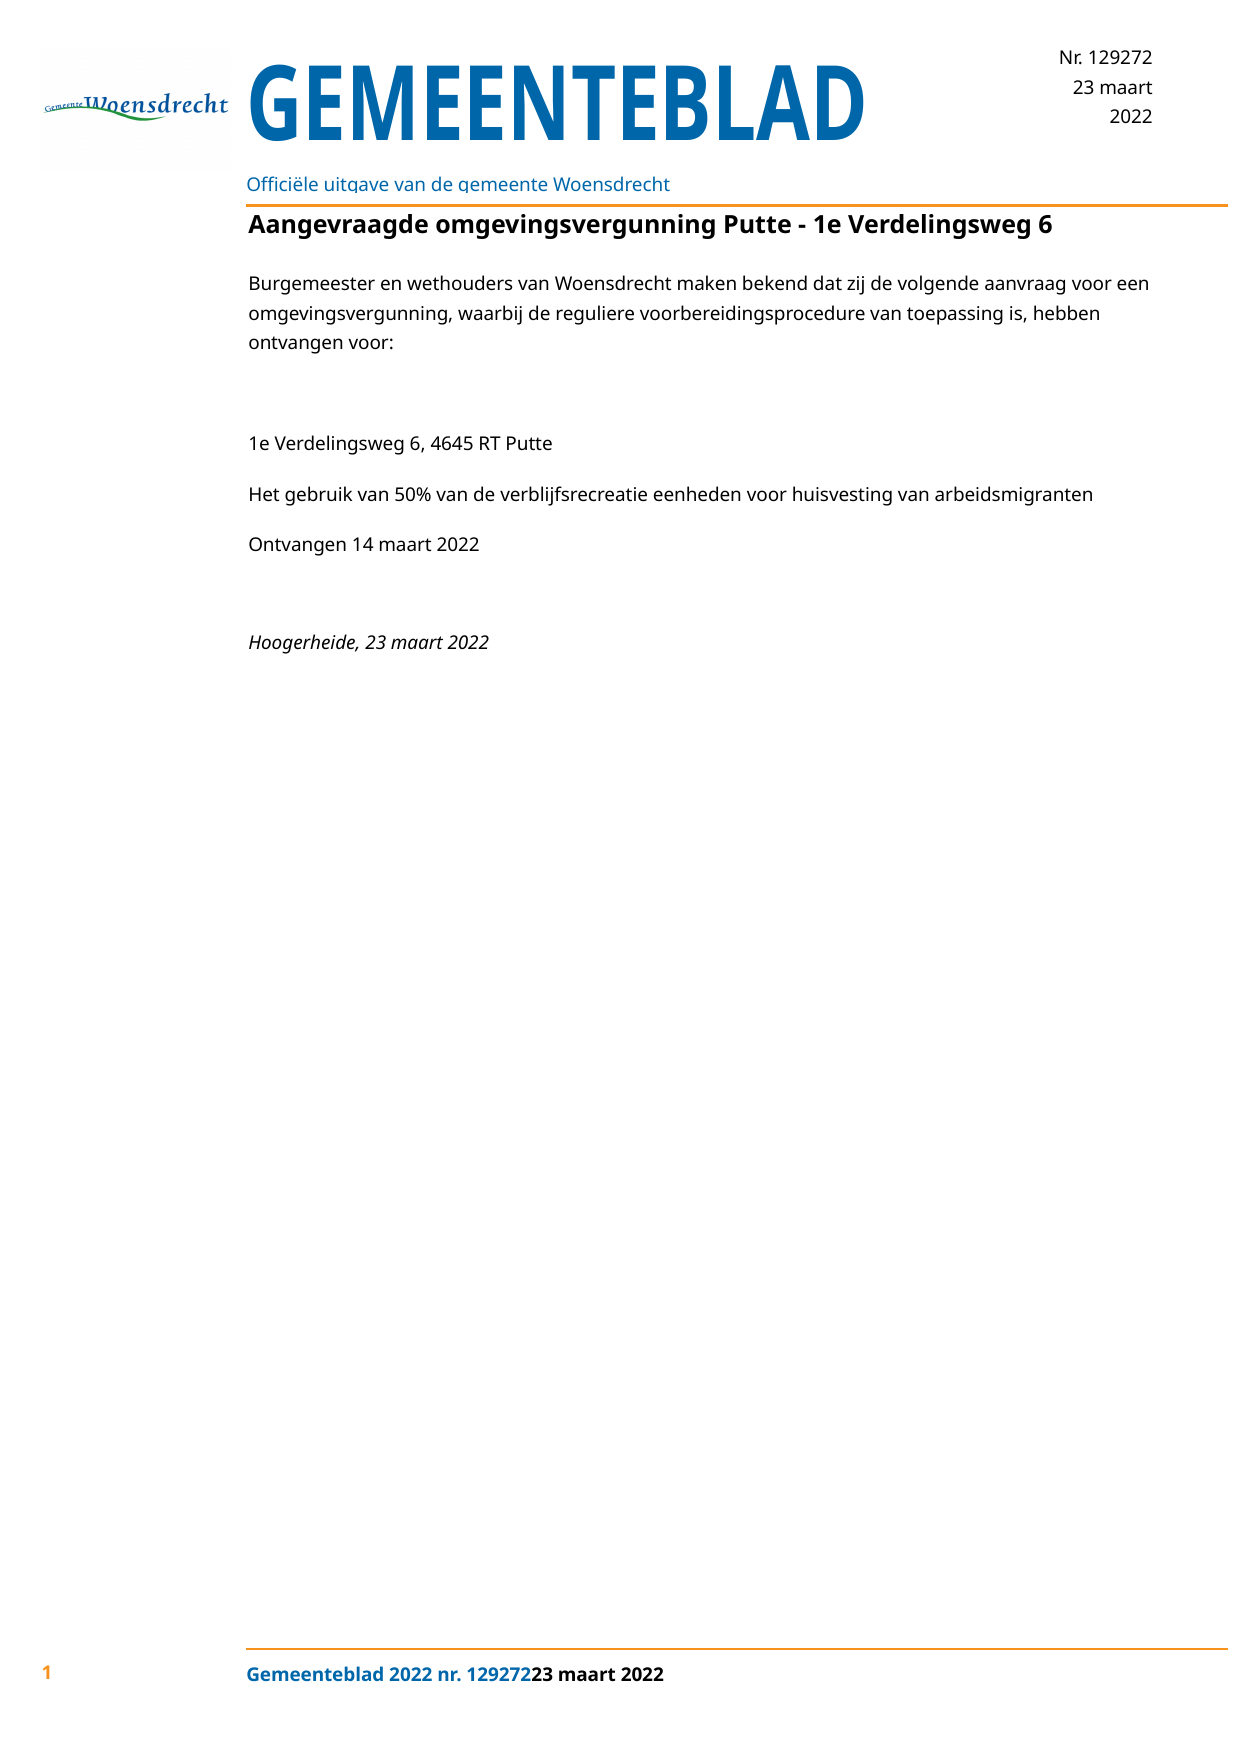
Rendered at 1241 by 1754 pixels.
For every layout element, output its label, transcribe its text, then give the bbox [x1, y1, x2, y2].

text Het gebruik van 50% van de verblijfsrecreatie eenheden voor huisvesting van arbeidsmigranten [248, 481, 1152, 506]
text 1e Verdelingsweg 6, 4645 RT Putte [248, 430, 1152, 456]
text Hoogerheide, 23 maart 2022 [248, 629, 1152, 655]
text Ontvangen 14 maart 2022 [248, 531, 1152, 557]
text Aangevraagde omgevingsvergunning Putte - 1e Verdelingsweg 6 [248, 207, 1152, 241]
picture [41, 47, 231, 172]
text Burgemeester en wethouders van Woensdrecht maken bekend dat zij de volgende aanvraag voor een omgevingsvergunning, waarbij de reguliere voorbereidingsprocedure van toepassing is, hebben ontvangen voor: [248, 270, 1152, 355]
